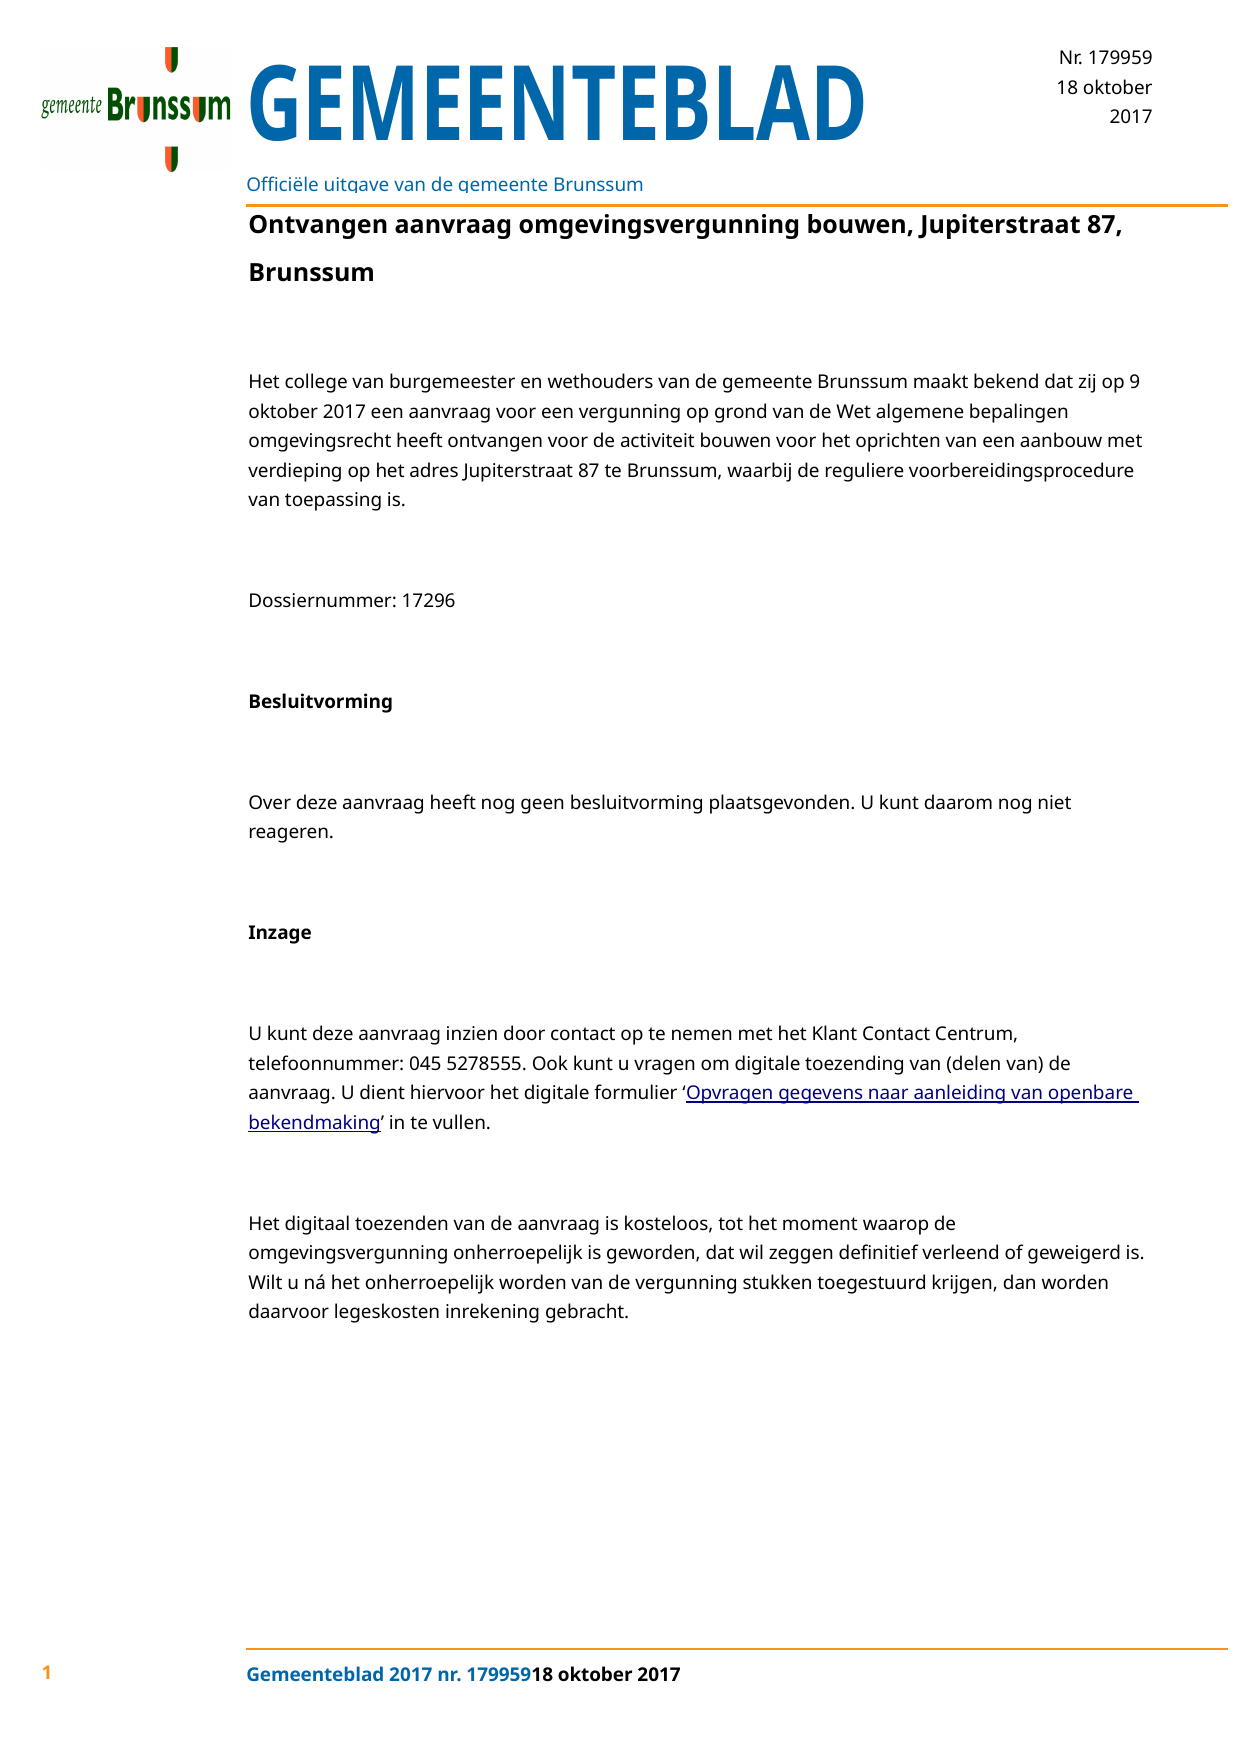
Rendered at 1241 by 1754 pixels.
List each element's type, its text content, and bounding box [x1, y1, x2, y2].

text Het college van burgemeester en wethouders van de gemeente Brunssum maakt bekend dat zij op 9 oktober 2017 een aanvraag voor een vergunning op grond van de Wet algemene bepalingen omgevingsrecht heeft ontvangen voor de activiteit bouwen voor het oprichten van een aanbouw met verdieping op het adres Jupiterstraat 87 te Brunssum, waarbij de reguliere voorbereidingsprocedure van toepassing is. [248, 368, 1152, 512]
text Het digitaal toezenden van de aanvraag is kosteloos, tot het moment waarop de omgevingsvergunning onherroepelijk is geworden, dat wil zeggen definitief verleend of geweigerd is. Wilt u ná het onherroepelijk worden van de vergunning stukken toegestuurd krijgen, dan worden daarvoor legeskosten inrekening gebracht. [248, 1210, 1152, 1324]
text Dossiernummer: 17296 [248, 587, 1152, 613]
text Inzage [248, 919, 1152, 945]
text U kunt deze aanvraag inzien door contact op te nemen met het Klant Contact Centrum, telefoonnummer: 045 5278555. Ook kunt u vragen om digitale toezending van (delen van) de aanvraag. U dient hiervoor het digitale formulier ‘Opvragen gegevens naar aanleiding van openbare bekendmaking’ in te vullen. [248, 1020, 1152, 1135]
text Besluitvorming [248, 688, 1152, 714]
text Over deze aanvraag heeft nog geen besluitvorming plaatsgevonden. U kunt daarom nog niet reageren. [248, 789, 1152, 844]
picture [41, 47, 231, 172]
text Ontvangen aanvraag omgevingsvergunning bouwen, Jupiterstraat 87, Brunssum [248, 207, 1152, 288]
